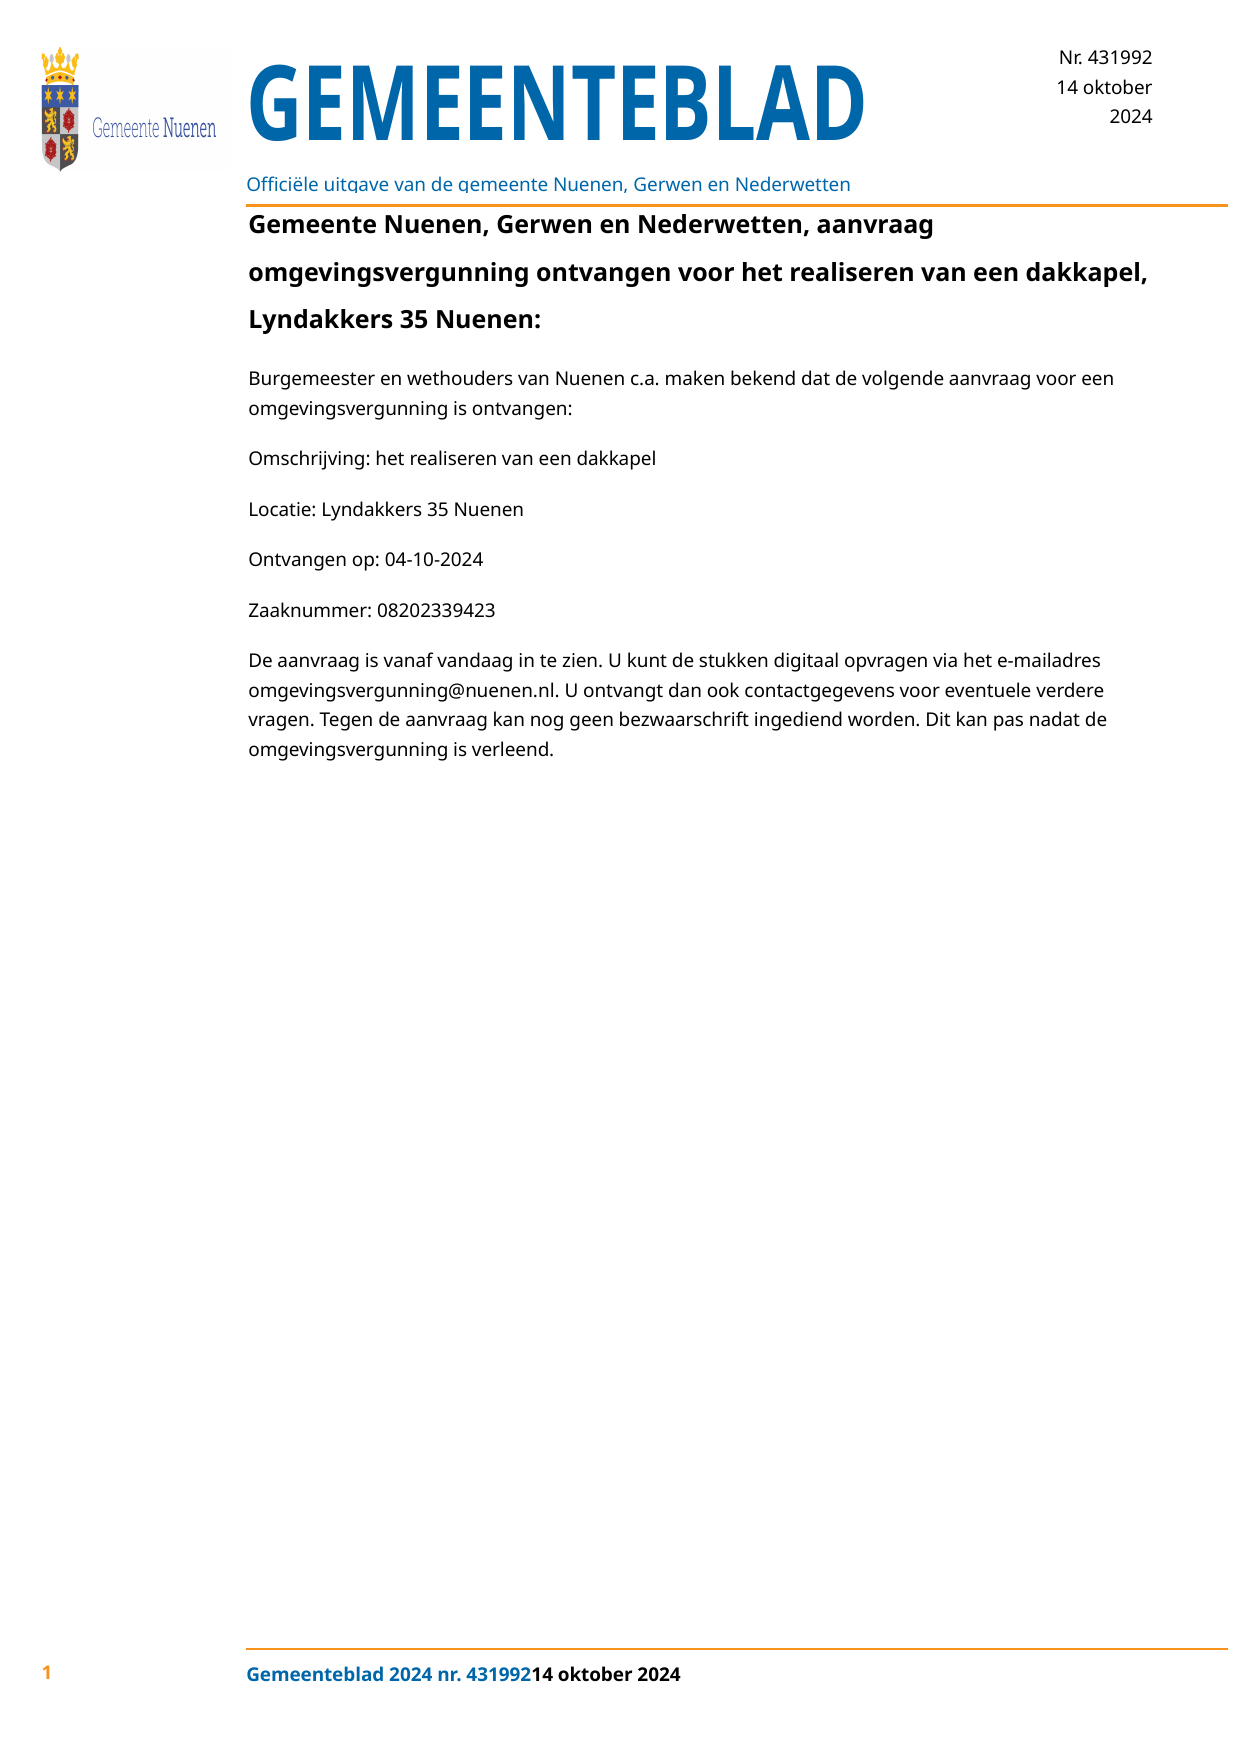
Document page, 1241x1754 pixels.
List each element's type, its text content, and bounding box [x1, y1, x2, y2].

picture [41, 47, 231, 172]
text Omschrijving: het realiseren van een dakkapel [248, 446, 1152, 471]
text Zaaknummer: 08202339423 [248, 597, 1152, 622]
text De aanvraag is vanaf vandaag in te zien. U kunt de stukken digitaal opvragen via het e-mailadres omgevingsvergunning@nuenen.nl. U ontvangt dan ook contactgegevens voor eventuele verdere vragen. Tegen de aanvraag kan nog geen bezwaarschrift ingediend worden. Dit kan pas nadat de omgevingsvergunning is verleend. [248, 647, 1152, 762]
text Gemeente Nuenen, Gerwen en Nederwetten, aanvraag omgevingsvergunning ontvangen voor het realiseren van een dakkapel, Lyndakkers 35 Nuenen: [248, 207, 1152, 336]
text Burgemeester en wethouders van Nuenen c.a. maken bekend dat de volgende aanvraag voor een omgevingsvergunning is ontvangen: [248, 366, 1152, 421]
text Ontvangen op: 04-10-2024 [248, 546, 1152, 572]
text Locatie: Lyndakkers 35 Nuenen [248, 496, 1152, 522]
